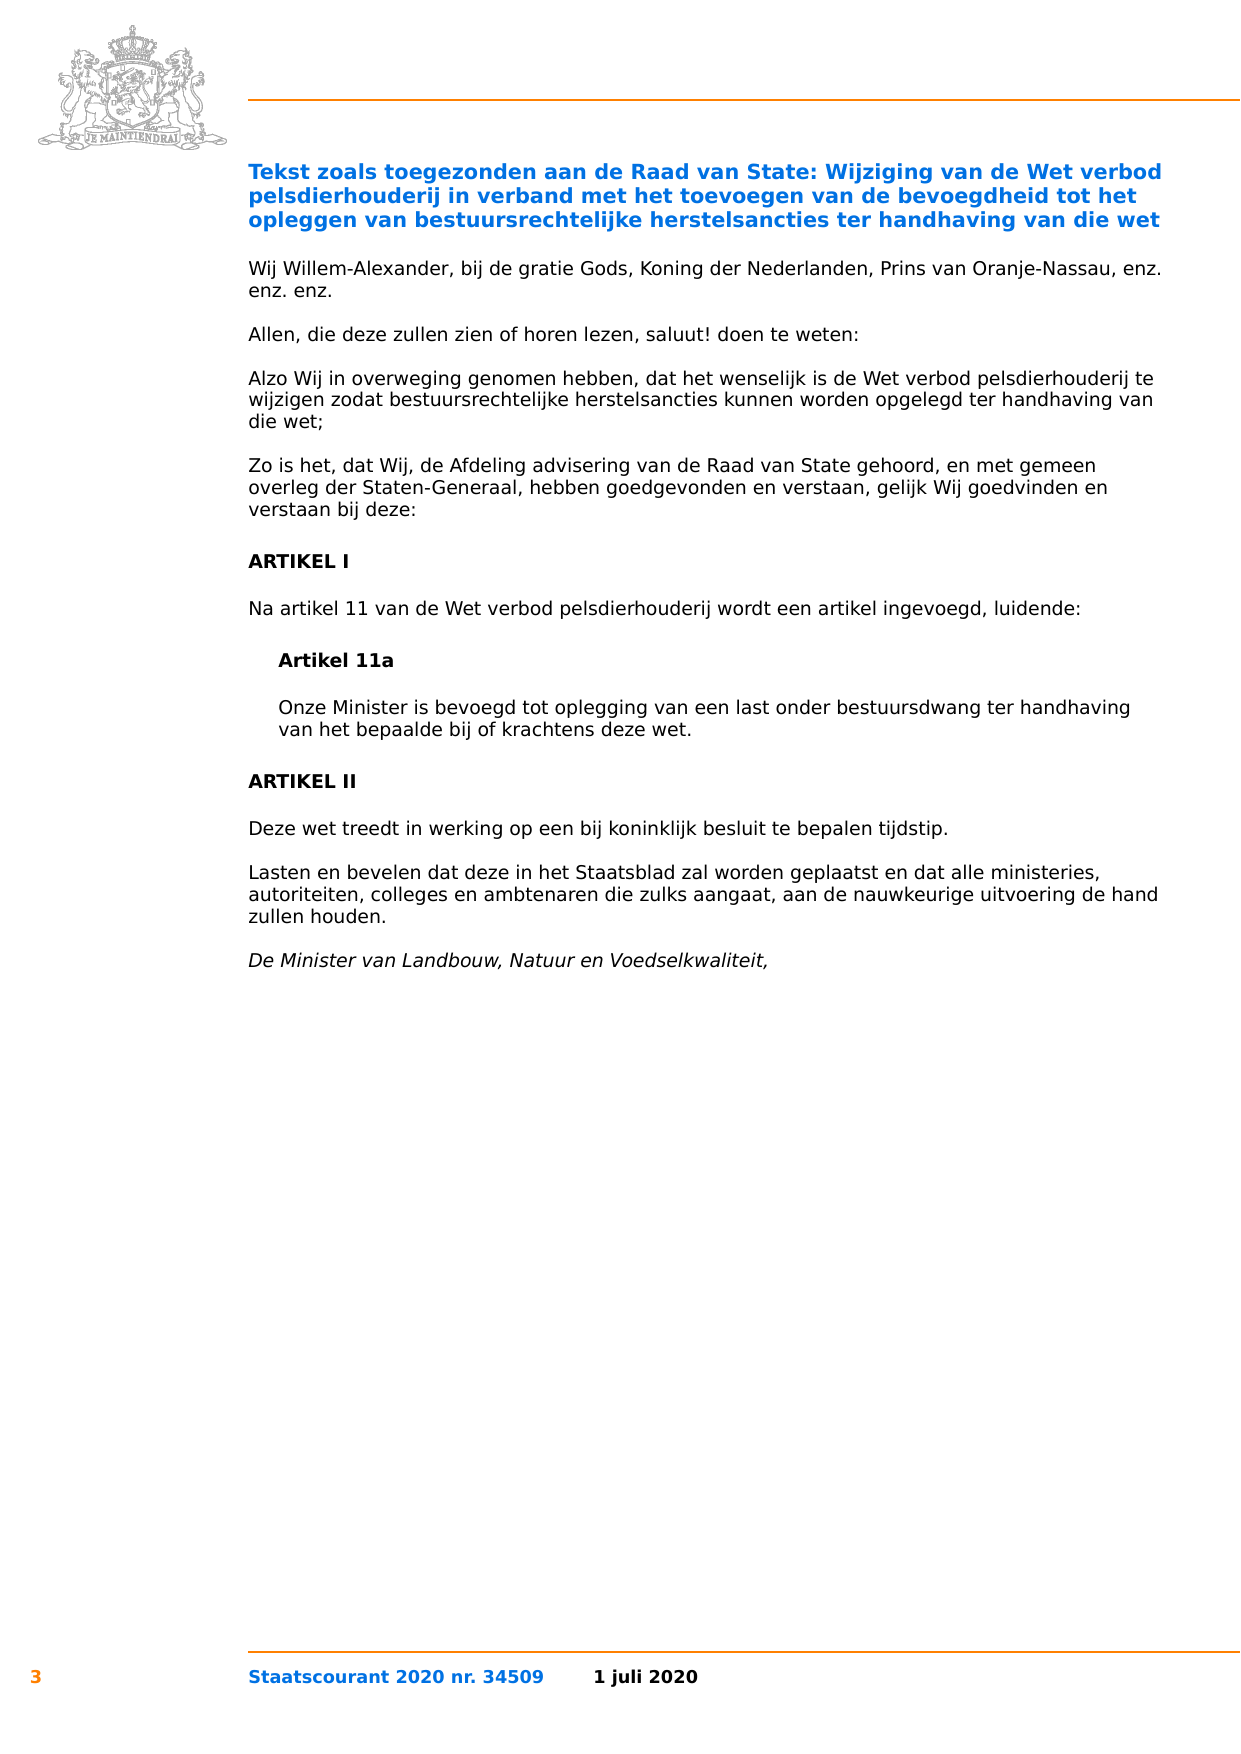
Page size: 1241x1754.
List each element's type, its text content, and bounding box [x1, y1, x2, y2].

subtitle ARTIKEL I [248, 551, 1163, 573]
text Deze wet treedt in werking op een bij koninklijk besluit te bepalen tijdstip. [248, 818, 1163, 840]
text Alzo Wij in overweging genomen hebben, dat het wenselijk is de Wet verbod pelsdierhouderij te wijzigen zodat bestuursrechtelijke herstelsancties kunnen worden opgelegd ter handhaving van die wet; [248, 367, 1163, 433]
picture [38, 25, 227, 150]
text Wij Willem-Alexander, bij de gratie Gods, Koning der Nederlanden, Prins van Oranje-Nassau, enz. enz. enz. [248, 258, 1163, 302]
text Lasten en bevelen dat deze in het Staatsblad zal worden geplaatst en dat alle ministeries, autoriteiten, colleges en ambtenaren die zulks aangaat, aan de nauwkeurige uitvoering de hand zullen houden. [248, 862, 1163, 928]
text De Minister van Landbouw, Natuur en Voedselkwaliteit, [248, 950, 1163, 972]
text Onze Minister is bevoegd tot oplegging van een last onder bestuursdwang ter handhaving van het bepaalde bij of krachtens deze wet. [278, 697, 1163, 741]
text Allen, die deze zullen zien of horen lezen, saluut! doen te weten: [248, 323, 1163, 346]
subtitle ARTIKEL II [248, 771, 1163, 793]
text Na artikel 11 van de Wet verbod pelsdierhouderij wordt een artikel ingevoegd, luidende: [248, 598, 1163, 620]
text Zo is het, dat Wij, de Afdeling advisering van de Raad van State gehoord, en met gemeen overleg der Staten-Generaal, hebben goedgevonden en verstaan, gelijk Wij goedvinden en verstaan bij deze: [248, 455, 1163, 521]
subtitle Tekst zoals toegezonden aan de Raad van State: Wijziging van de Wet verbod pelsdierhouderij in verband met het toevoegen van de bevoegdheid tot het opleggen van bestuursrechtelijke herstelsancties ter handhaving van die wet [248, 160, 1163, 233]
subtitle Artikel 11a [278, 650, 1163, 672]
